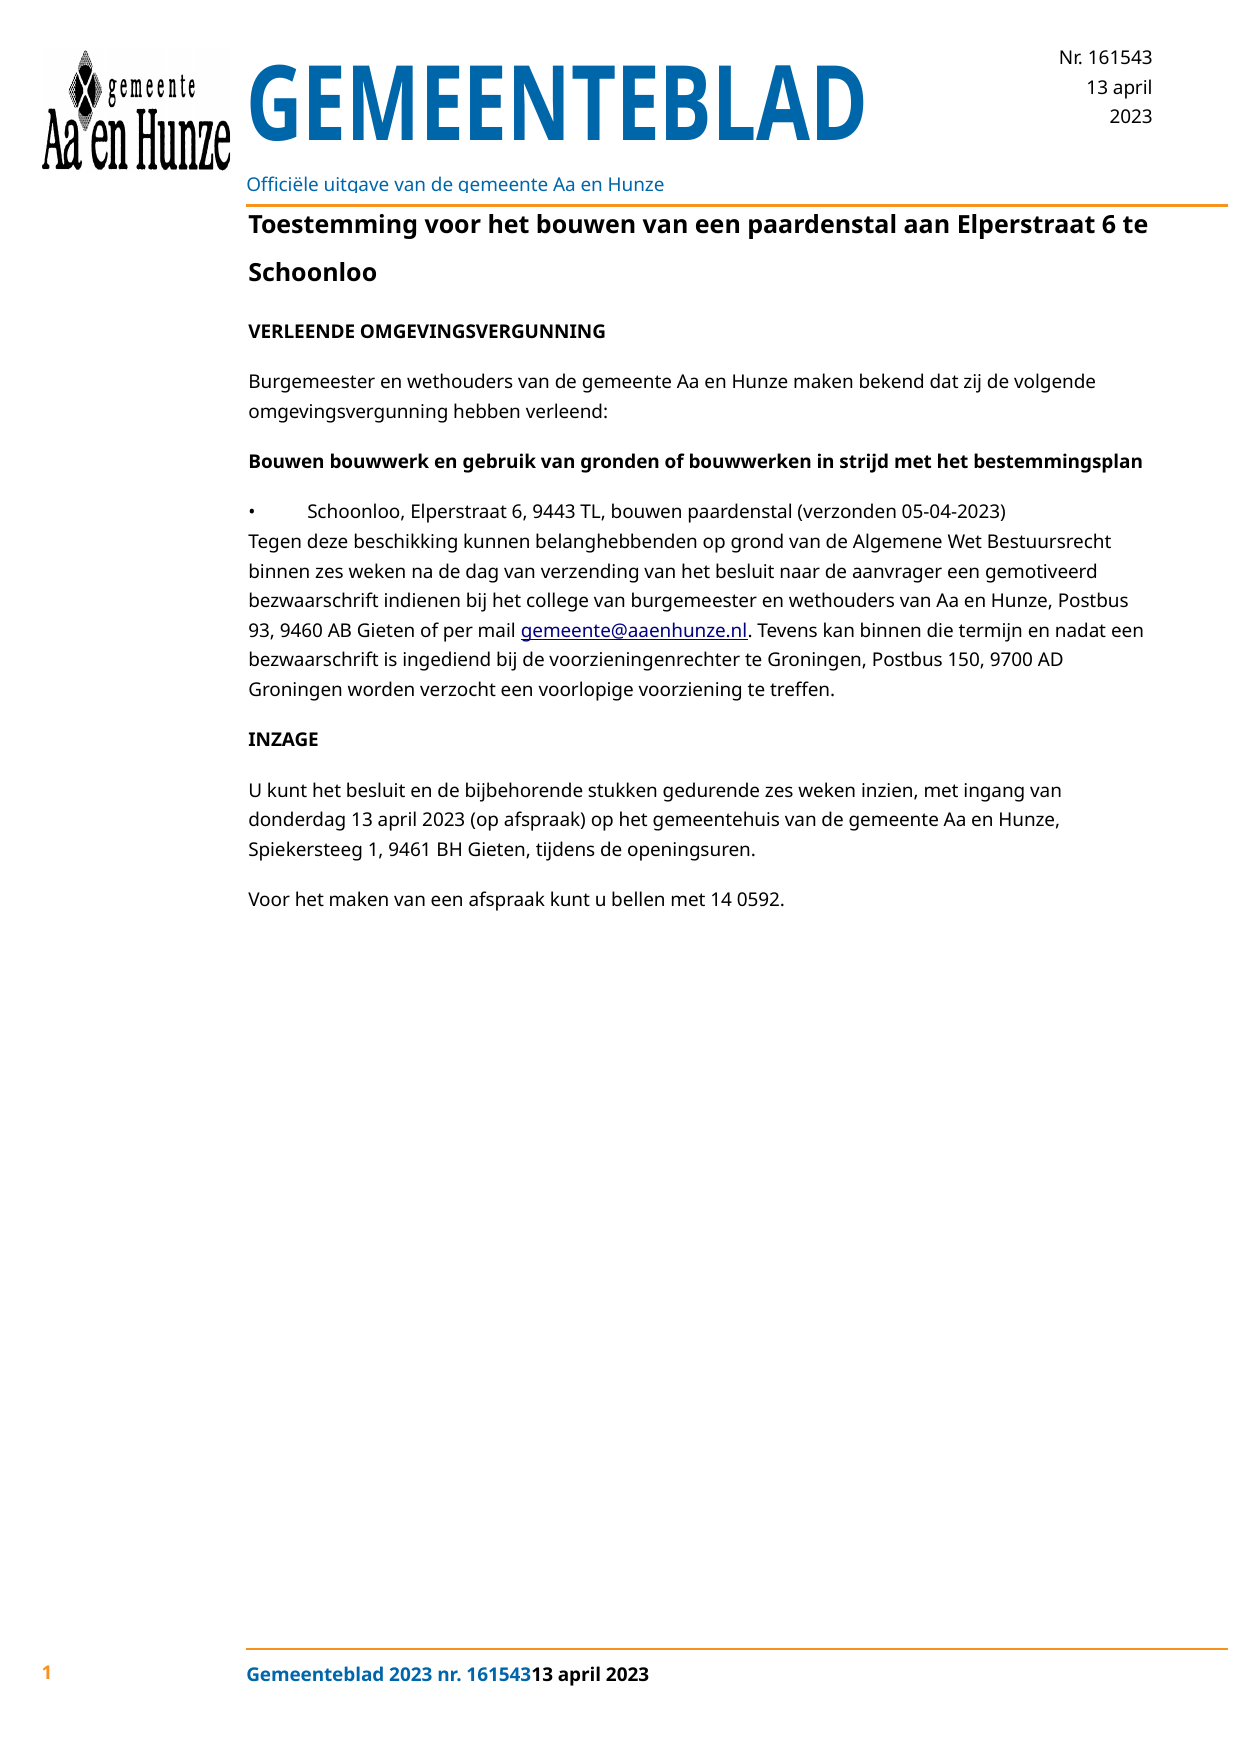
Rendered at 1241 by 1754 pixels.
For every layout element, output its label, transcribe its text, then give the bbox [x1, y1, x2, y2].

text Bouwen bouwwerk en gebruik van gronden of bouwwerken in strijd met het bestemmingsplan [248, 448, 1152, 474]
text Tegen deze beschikking kunnen belanghebbenden op grond van de Algemene Wet Bestuursrecht binnen zes weken na de dag van verzending van het besluit naar de aanvrager een gemotiveerd bezwaarschrift indienen bij het college van burgemeester en wethouders van Aa en Hunze, Postbus 93, 9460 AB Gieten of per mail gemeente@aaenhunze.nl. Tevens kan binnen die termijn en nadat een bezwaarschrift is ingediend bij de voorzieningenrechter te Groningen, Postbus 150, 9700 AD Groningen worden verzocht een voorlopige voorziening te treffen. [248, 528, 1152, 702]
picture [41, 47, 231, 172]
text Voor het maken van een afspraak kunt u bellen met 14 0592. [248, 887, 1152, 912]
text Burgemeester en wethouders van de gemeente Aa en Hunze maken bekend dat zij de volgende omgevingsvergunning hebben verleend: [248, 368, 1152, 424]
text VERLEENDE OMGEVINGSVERGUNNING [248, 318, 1152, 344]
text Toestemming voor het bouwen van een paardenstal aan Elperstraat 6 te Schoonloo [248, 207, 1152, 288]
text U kunt het besluit en de bijbehorende stukken gedurende zes weken inzien, met ingang van donderdag 13 april 2023 (op afspraak) op het gemeentehuis van de gemeente Aa en Hunze, Spiekersteeg 1, 9461 BH Gieten, tijdens de openingsuren. [248, 777, 1152, 862]
list Schoonloo, Elperstraat 6, 9443 TL, bouwen paardenstal (verzonden 05-04-2023) [248, 499, 1152, 524]
text INZAGE [248, 727, 1152, 752]
